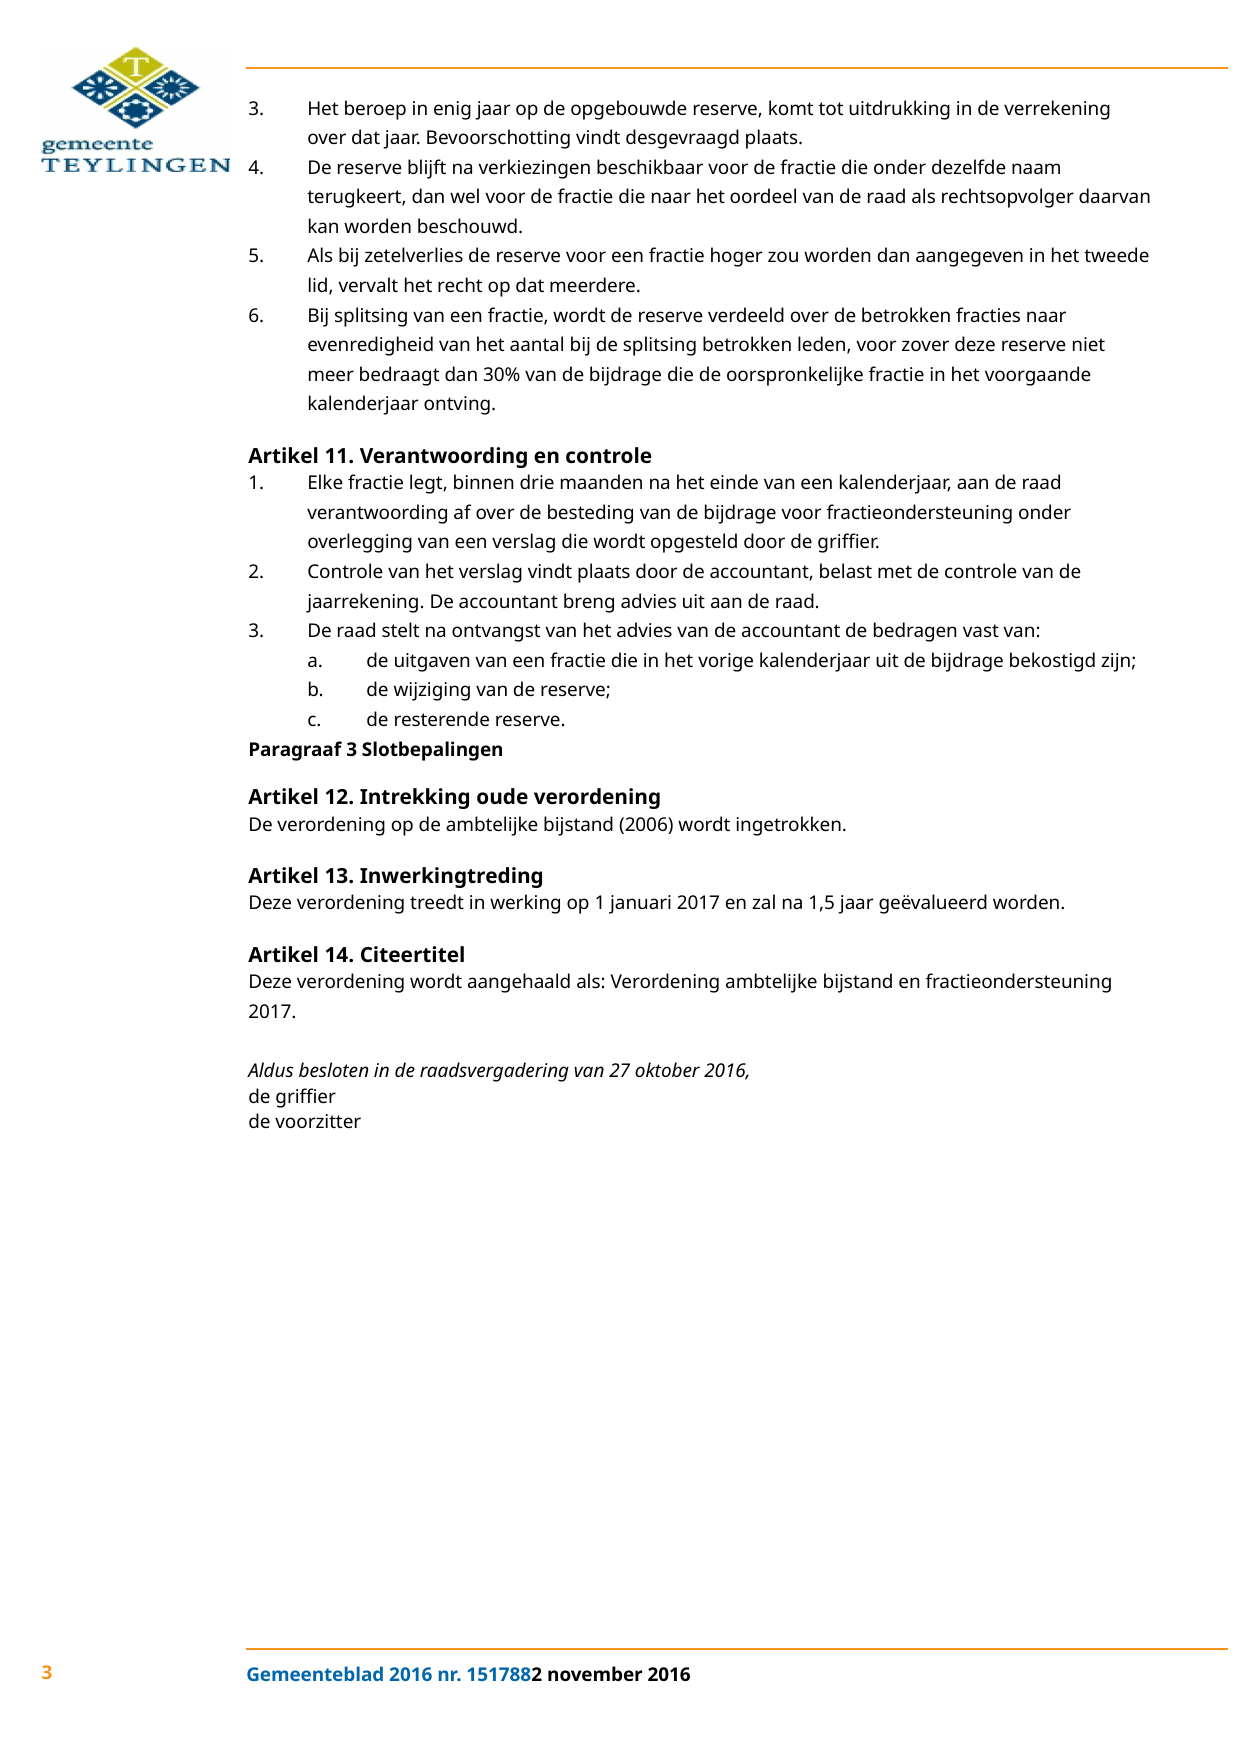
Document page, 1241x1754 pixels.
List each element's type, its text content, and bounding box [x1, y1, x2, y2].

list De raad stelt na ontvangst van het advies van de accountant de bedragen vast van: [248, 617, 1152, 643]
list Bij splitsing van een fractie, wordt de reserve verdeeld over de betrokken fracties naar evenredigheid van het aantal bij de splitsing betrokken leden, voor zover deze reserve niet meer bedraagt dan 30% van de bijdrage die de oorspronkelijke fractie in het voorgaande kalenderjaar ontving. [248, 302, 1152, 416]
list Elke fractie legt, binnen drie maanden na het einde van een kalenderjaar, aan de raad verantwoording af over de besteding van de bijdrage voor fractieondersteuning onder overlegging van een verslag die wordt opgesteld door de griffier. [248, 469, 1152, 554]
text de griffier [248, 1083, 1152, 1109]
text Artikel 13. Inwerkingtreding [248, 861, 1152, 889]
list Als bij zetelverlies de reserve voor een fractie hoger zou worden dan aangegeven in het tweede lid, vervalt het recht op dat meerdere. [248, 243, 1152, 298]
text de voorzitter [248, 1109, 1152, 1134]
text De verordening op de ambtelijke bijstand (2006) wordt ingetrokken. [248, 811, 1152, 836]
text Deze verordening treedt in werking op 1 januari 2017 en zal na 1,5 jaar geëvalueerd worden. [248, 889, 1152, 915]
text Artikel 14. Citeertitel [248, 940, 1152, 968]
picture [41, 47, 231, 172]
list Het beroep in enig jaar op de opgebouwde reserve, komt tot uitdrukking in de verrekening over dat jaar. Bevoorschotting vindt desgevraagd plaats. [248, 95, 1152, 150]
list de uitgaven van een fractie die in het vorige kalenderjaar uit de bijdrage bekostigd zijn; [307, 647, 1152, 673]
text Artikel 11. Verantwoording en controle [248, 441, 1152, 469]
list Controle van het verslag vindt plaats door de accountant, belast met de controle van de jaarrekening. De accountant breng advies uit aan de raad. [248, 558, 1152, 613]
text Artikel 12. Intrekking oude verordening [248, 782, 1152, 811]
list de resterende reserve. [307, 706, 1152, 732]
text Aldus besloten in de raadsvergadering van 27 oktober 2016, [248, 1057, 1152, 1083]
text Paragraaf 3 Slotbepalingen [248, 736, 1152, 761]
list de wijziging van de reserve; [307, 677, 1152, 702]
list De reserve blijft na verkiezingen beschikbaar voor de fractie die onder dezelfde naam terugkeert, dan wel voor de fractie die naar het oordeel van de raad als rechtsopvolger daarvan kan worden beschouwd. [248, 154, 1152, 239]
text Deze verordening wordt aangehaald als: Verordening ambtelijke bijstand en fractieondersteuning 2017. [248, 968, 1152, 1024]
